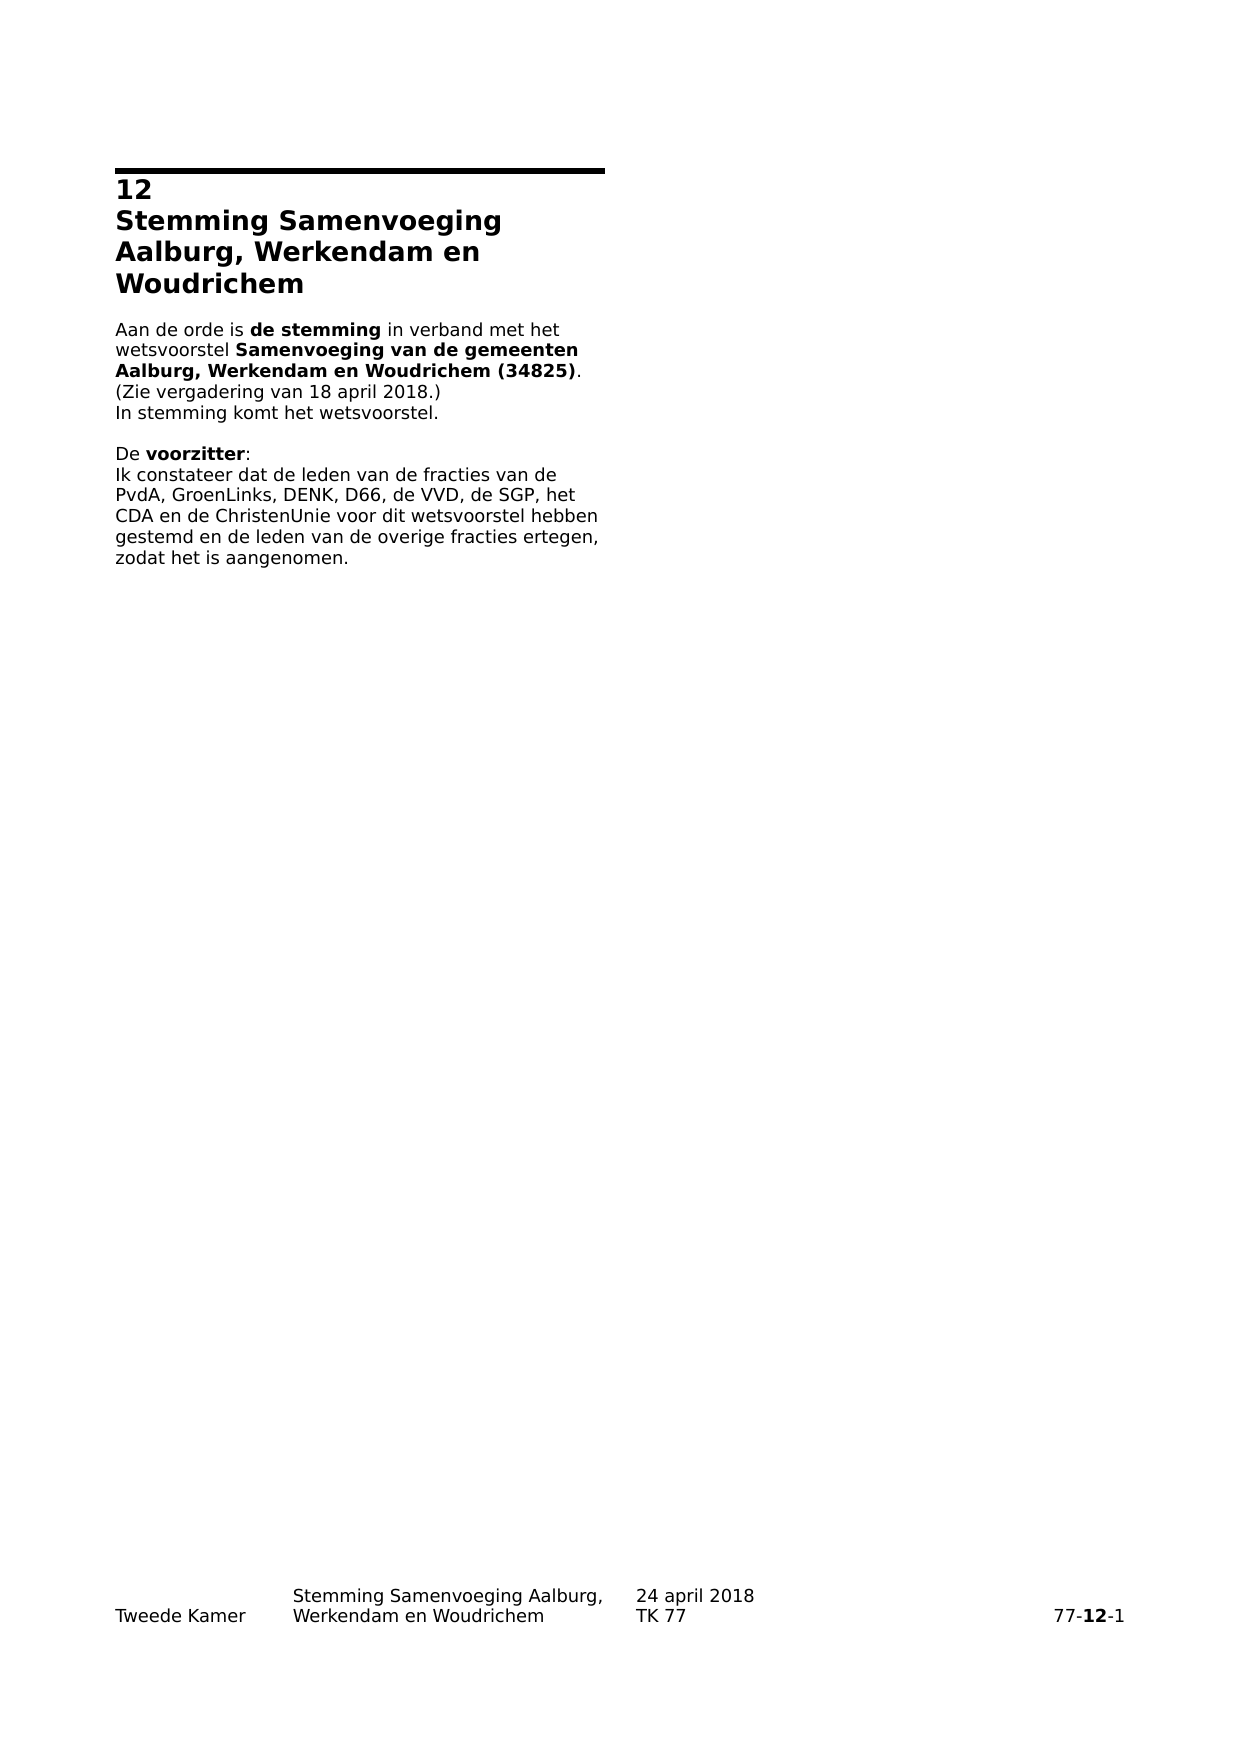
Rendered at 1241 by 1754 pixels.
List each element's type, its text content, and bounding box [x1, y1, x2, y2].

text Ik constateer dat de leden van de fracties van de PvdA, GroenLinks, DENK, D66, de VVD, de SGP, het CDA en de ChristenUnie voor dit wetsvoorstel hebben gestemd en de leden van de overige fracties ertegen, zodat het is aangenomen. [115, 464, 605, 568]
text In stemming komt het wetsvoorstel. [115, 403, 605, 423]
title 12 Stemming Samenvoeging Aalburg, Werkendam en Woudrichem [115, 174, 605, 299]
text Aan de orde is de stemming in verband met het wetsvoorstel Samenvoeging van de gemeenten Aalburg, Werkendam en Woudrichem (34825). [115, 319, 605, 382]
text (Zie vergadering van 18 april 2018.) [115, 382, 605, 403]
text De voorzitter: [115, 443, 605, 464]
